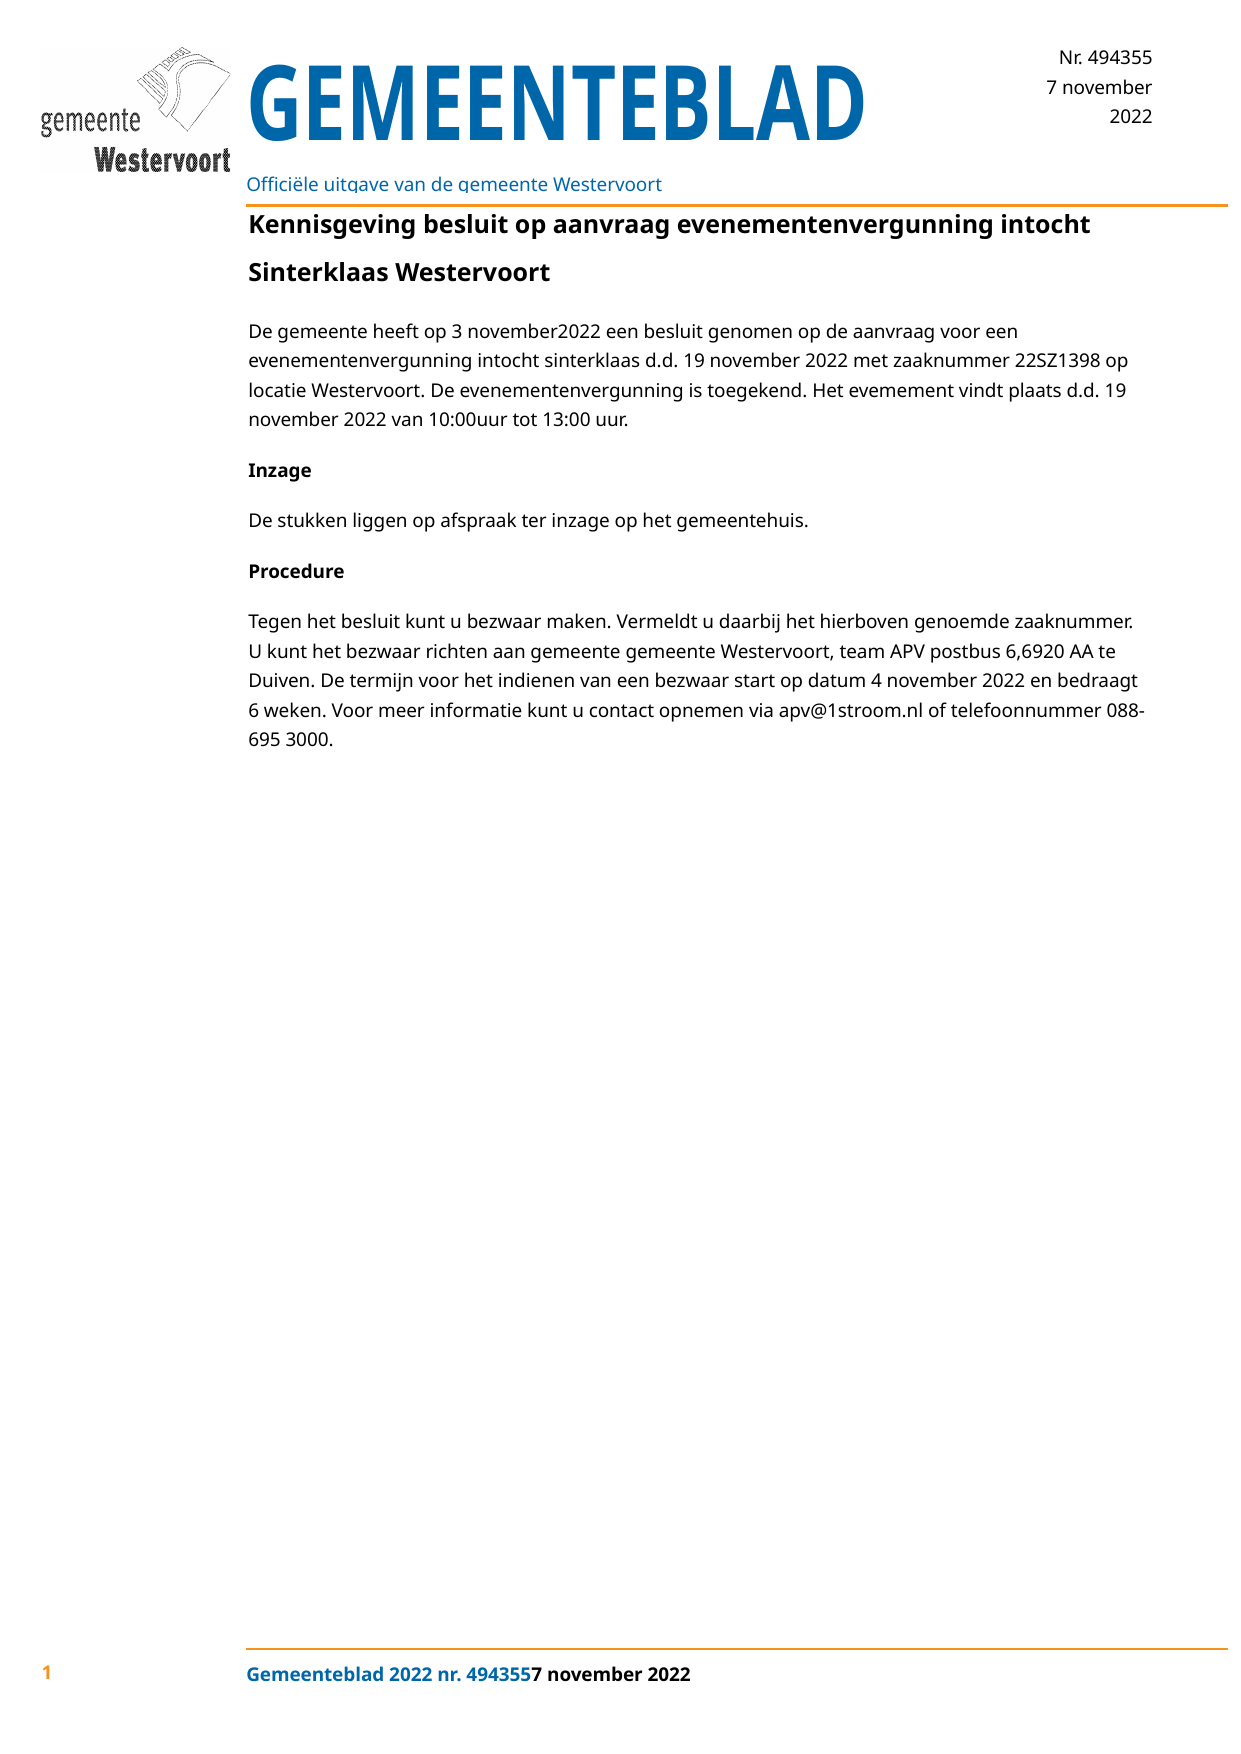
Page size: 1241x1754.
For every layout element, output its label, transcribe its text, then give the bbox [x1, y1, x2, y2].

text De gemeente heeft op 3 november2022 een besluit genomen op de aanvraag voor een evenementenvergunning intocht sinterklaas d.d. 19 november 2022 met zaaknummer 22SZ1398 op locatie Westervoort. De evenementenvergunning is toegekend. Het evemement vindt plaats d.d. 19 november 2022 van 10:00uur tot 13:00 uur. [248, 318, 1152, 432]
picture [41, 47, 231, 172]
text Kennisgeving besluit op aanvraag evenementenvergunning intocht Sinterklaas Westervoort [248, 207, 1152, 288]
text Inzage [248, 457, 1152, 483]
text Tegen het besluit kunt u bezwaar maken. Vermeldt u daarbij het hierboven genoemde zaaknummer. U kunt het bezwaar richten aan gemeente gemeente Westervoort, team APV postbus 6,6920 AA te Duiven. De termijn voor het indienen van een bezwaar start op datum 4 november 2022 en bedraagt 6 weken. Voor meer informatie kunt u contact opnemen via apv@1stroom.nl of telefoonnummer 088-695 3000. [248, 608, 1152, 752]
text De stukken liggen op afspraak ter inzage op het gemeentehuis. [248, 507, 1152, 533]
text Procedure [248, 558, 1152, 584]
